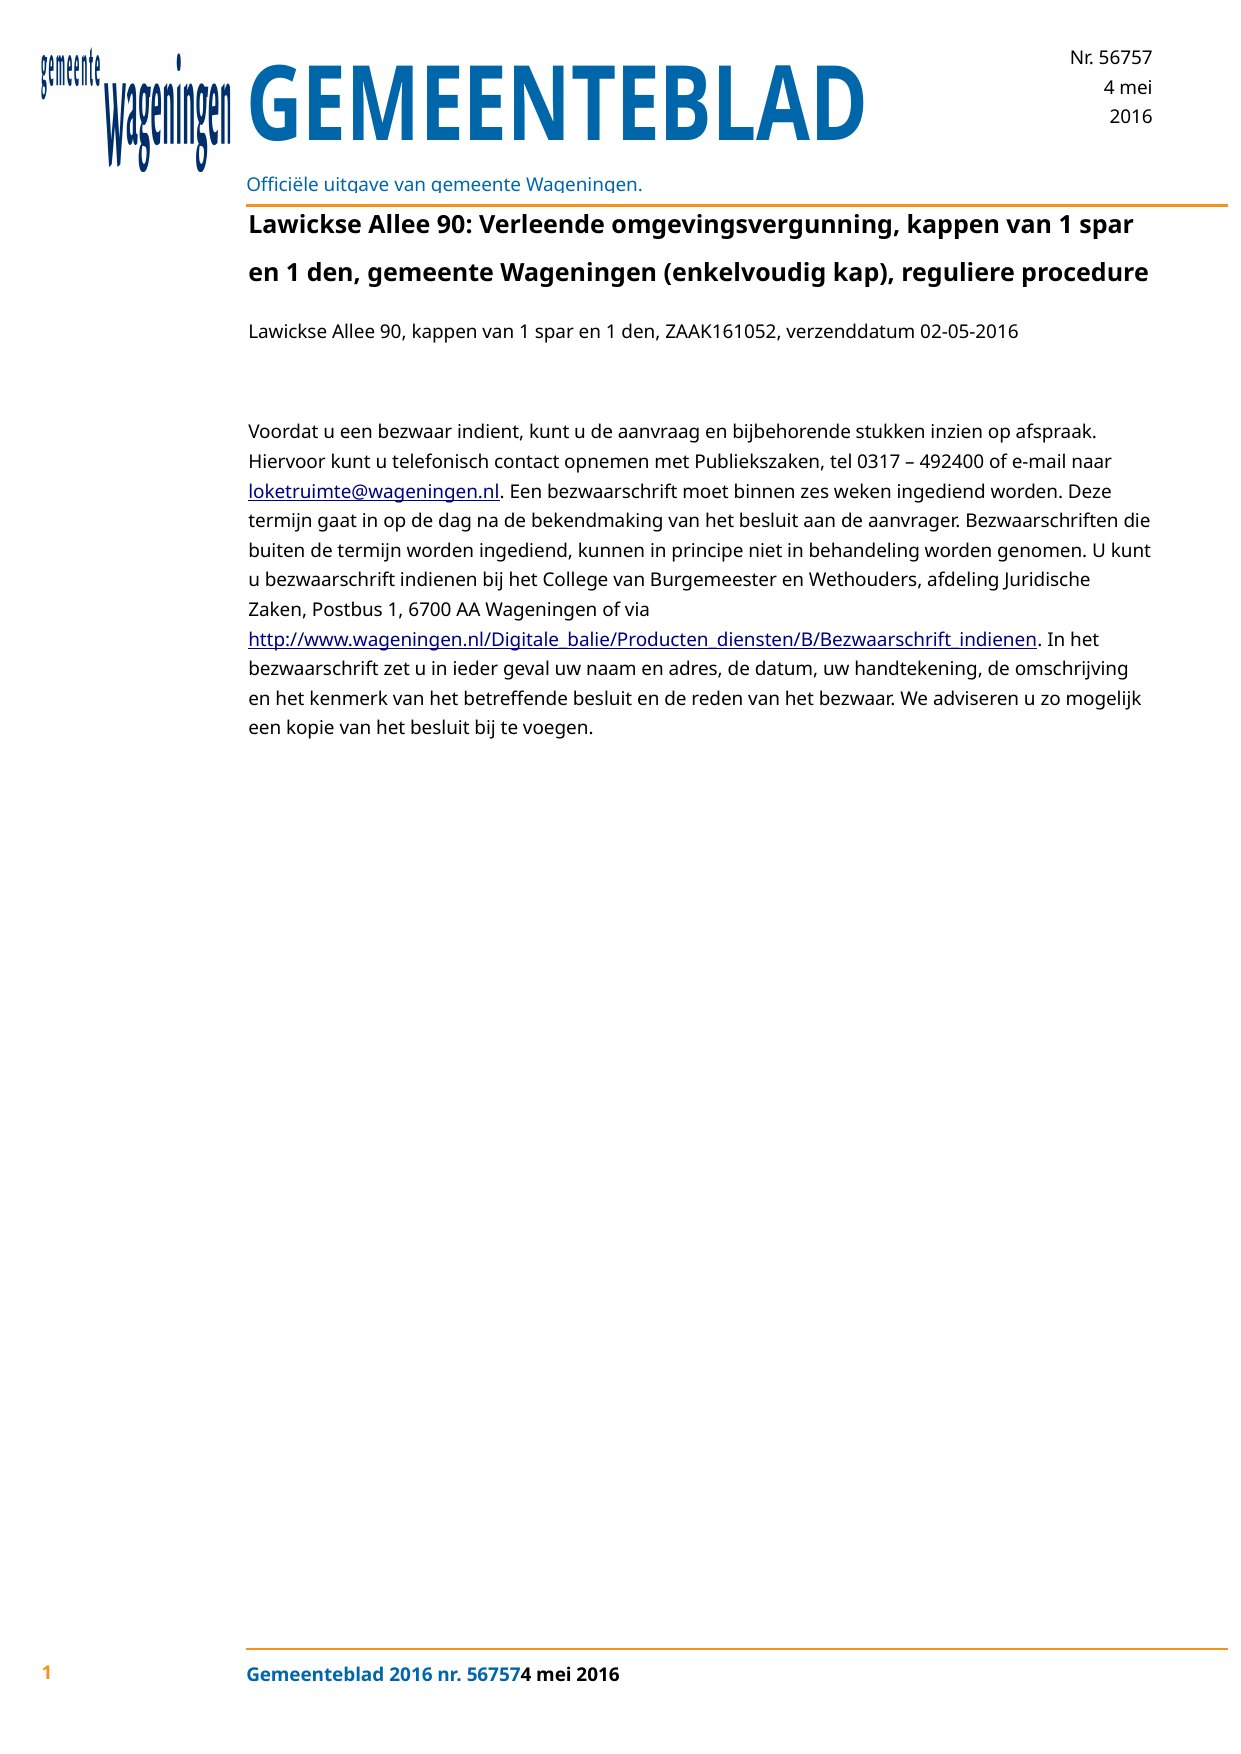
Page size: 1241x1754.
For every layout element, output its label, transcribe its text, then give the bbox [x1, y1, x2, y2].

text Voordat u een bezwaar indient, kunt u de aanvraag en bijbehorende stukken inzien op afspraak. Hiervoor kunt u telefonisch contact opnemen met Publiekszaken, tel 0317 – 492400 of e-mail naar loketruimte@wageningen.nl. Een bezwaarschrift moet binnen zes weken ingediend worden. Deze termijn gaat in op de dag na de bekendmaking van het besluit aan de aanvrager. Bezwaarschriften die buiten de termijn worden ingediend, kunnen in principe niet in behandeling worden genomen. U kunt u bezwaarschrift indienen bij het College van Burgemeester en Wethouders, afdeling Juridische Zaken, Postbus 1, 6700 AA Wageningen of via http://www.wageningen.nl/Digitale_balie/Producten_diensten/B/Bezwaarschrift_indienen. In het bezwaarschrift zet u in ieder geval uw naam en adres, de datum, uw handtekening, de omschrijving en het kenmerk van het betreffende besluit en de reden van het bezwaar. We adviseren u zo mogelijk een kopie van het besluit bij te voegen. [248, 419, 1152, 740]
text Lawickse Allee 90, kappen van 1 spar en 1 den, ZAAK161052, verzenddatum 02-05-2016 [248, 318, 1152, 344]
picture [41, 47, 231, 172]
text Lawickse Allee 90: Verleende omgevingsvergunning, kappen van 1 spar en 1 den, gemeente Wageningen (enkelvoudig kap), reguliere procedure [248, 207, 1152, 288]
